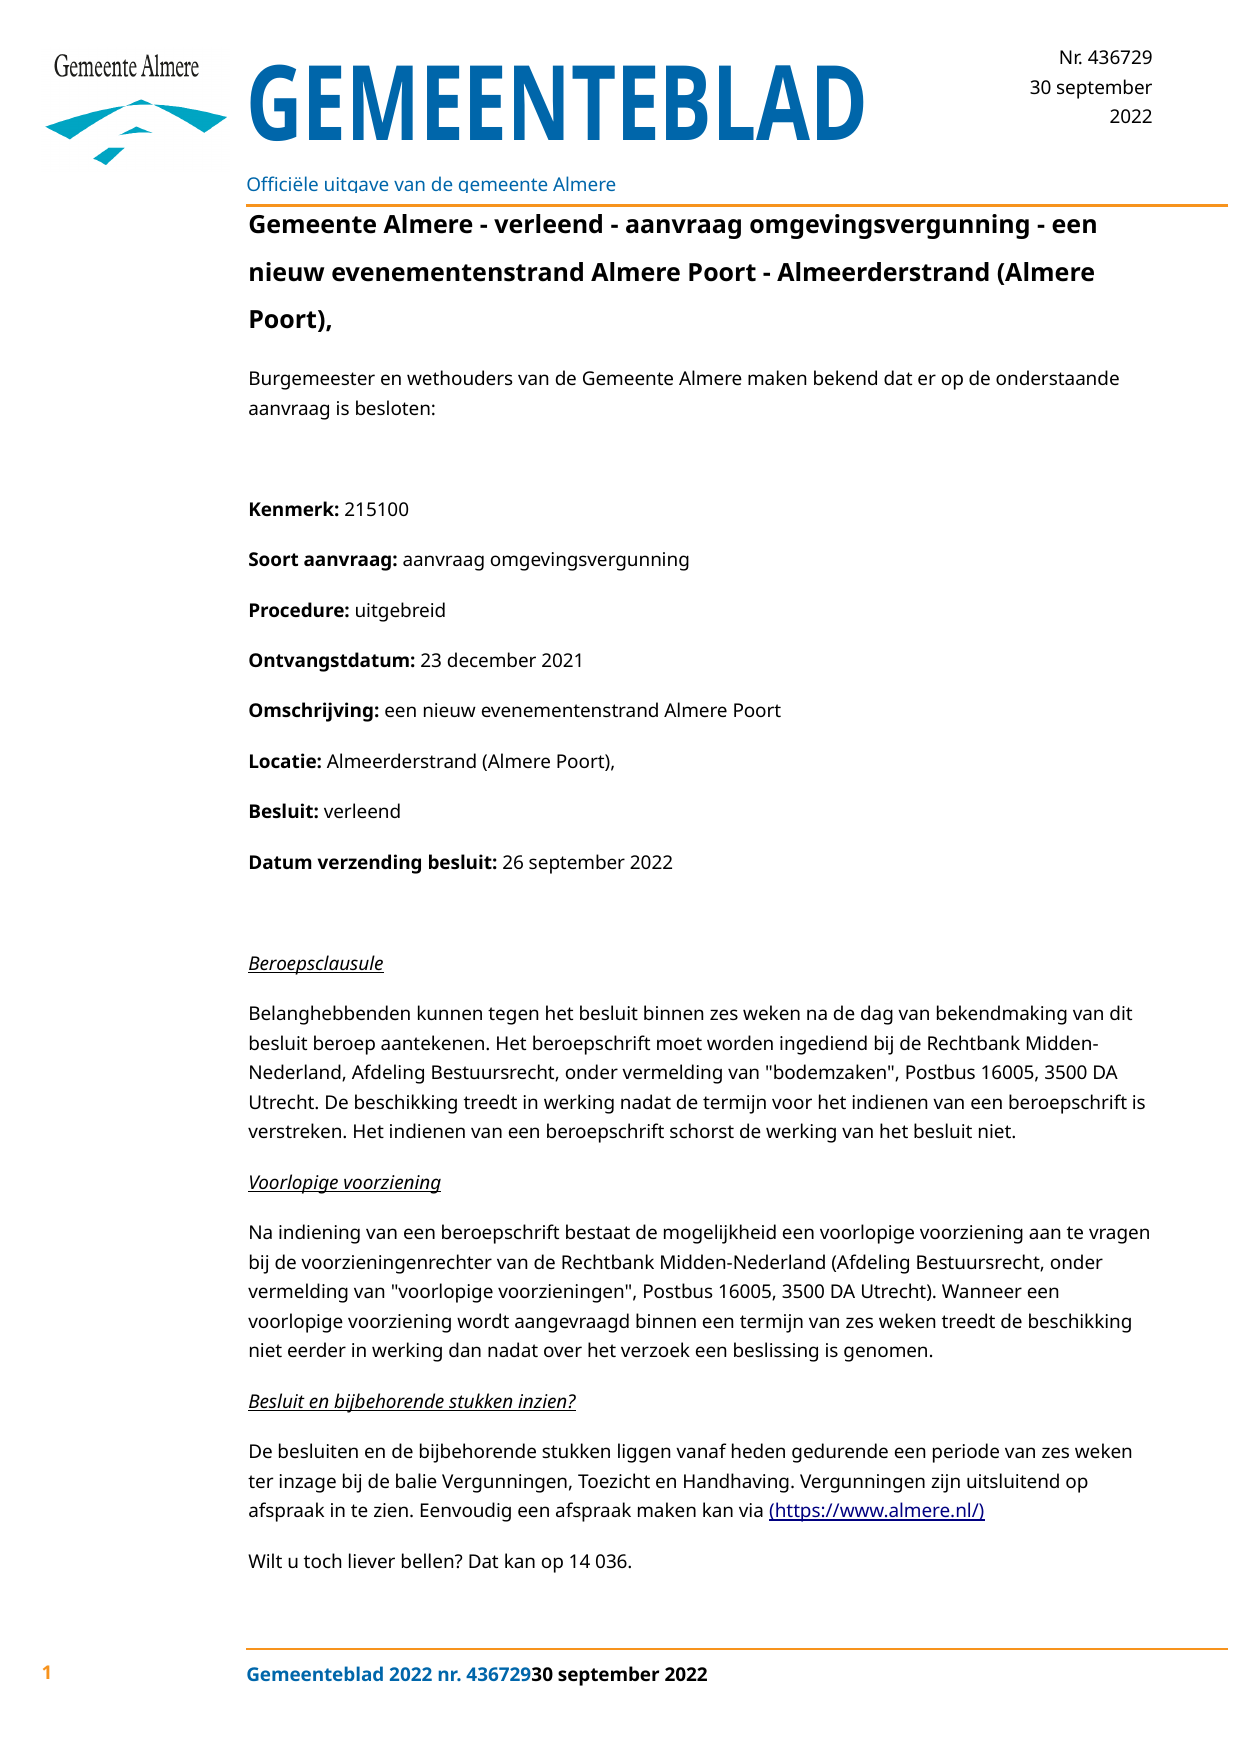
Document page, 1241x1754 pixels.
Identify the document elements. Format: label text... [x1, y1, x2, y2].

text Belanghebbenden kunnen tegen het besluit binnen zes weken na de dag van bekendmaking van dit besluit beroep aantekenen. Het beroepschrift moet worden ingediend bij de Rechtbank Midden-Nederland, Afdeling Bestuursrecht, onder vermelding van "bodemzaken", Postbus 16005, 3500 DA Utrecht. De beschikking treedt in werking nadat de termijn voor het indienen van een beroepschrift is verstreken. Het indienen van een beroepschrift schorst de werking van het besluit niet. [248, 1000, 1152, 1144]
text Gemeente Almere - verleend - aanvraag omgevingsvergunning - een nieuw evenementenstrand Almere Poort - Almeerderstrand (Almere Poort), [248, 207, 1152, 336]
text Procedure: uitgebreid [248, 597, 1152, 622]
text Soort aanvraag: aanvraag omgevingsvergunning [248, 546, 1152, 572]
text Ontvangstdatum: 23 december 2021 [248, 647, 1152, 673]
text Besluit: verleend [248, 798, 1152, 824]
text Locatie: Almeerderstrand (Almere Poort), [248, 748, 1152, 774]
text Wilt u toch liever bellen? Dat kan op 14 036. [248, 1548, 1152, 1574]
text Kenmerk: 215100 [248, 496, 1152, 522]
text De besluiten en de bijbehorende stukken liggen vanaf heden gedurende een periode van zes weken ter inzage bij de balie Vergunningen, Toezicht en Handhaving. Vergunningen zijn uitsluitend op afspraak in te zien. Eenvoudig een afspraak maken kan via (https://www.almere.nl/) [248, 1438, 1152, 1523]
text Na indiening van een beroepschrift bestaat de mogelijkheid een voorlopige voorziening aan te vragen bij de voorzieningenrechter van de Rechtbank Midden-Nederland (Afdeling Bestuursrecht, onder vermelding van "voorlopige voorzieningen", Postbus 16005, 3500 DA Utrecht). Wanneer een voorlopige voorziening wordt aangevraagd binnen een termijn van zes weken treedt de beschikking niet eerder in werking dan nadat over het verzoek een beslissing is genomen. [248, 1219, 1152, 1363]
picture [41, 47, 231, 172]
text Beroepsclausule [248, 950, 1152, 975]
text Datum verzending besluit: 26 september 2022 [248, 849, 1152, 874]
text Burgemeester en wethouders van de Gemeente Almere maken bekend dat er op de onderstaande aanvraag is besloten: [248, 366, 1152, 421]
text Besluit en bijbehorende stukken inzien? [248, 1388, 1152, 1414]
text Omschrijving: een nieuw evenementenstrand Almere Poort [248, 698, 1152, 723]
text Voorlopige voorziening [248, 1169, 1152, 1194]
